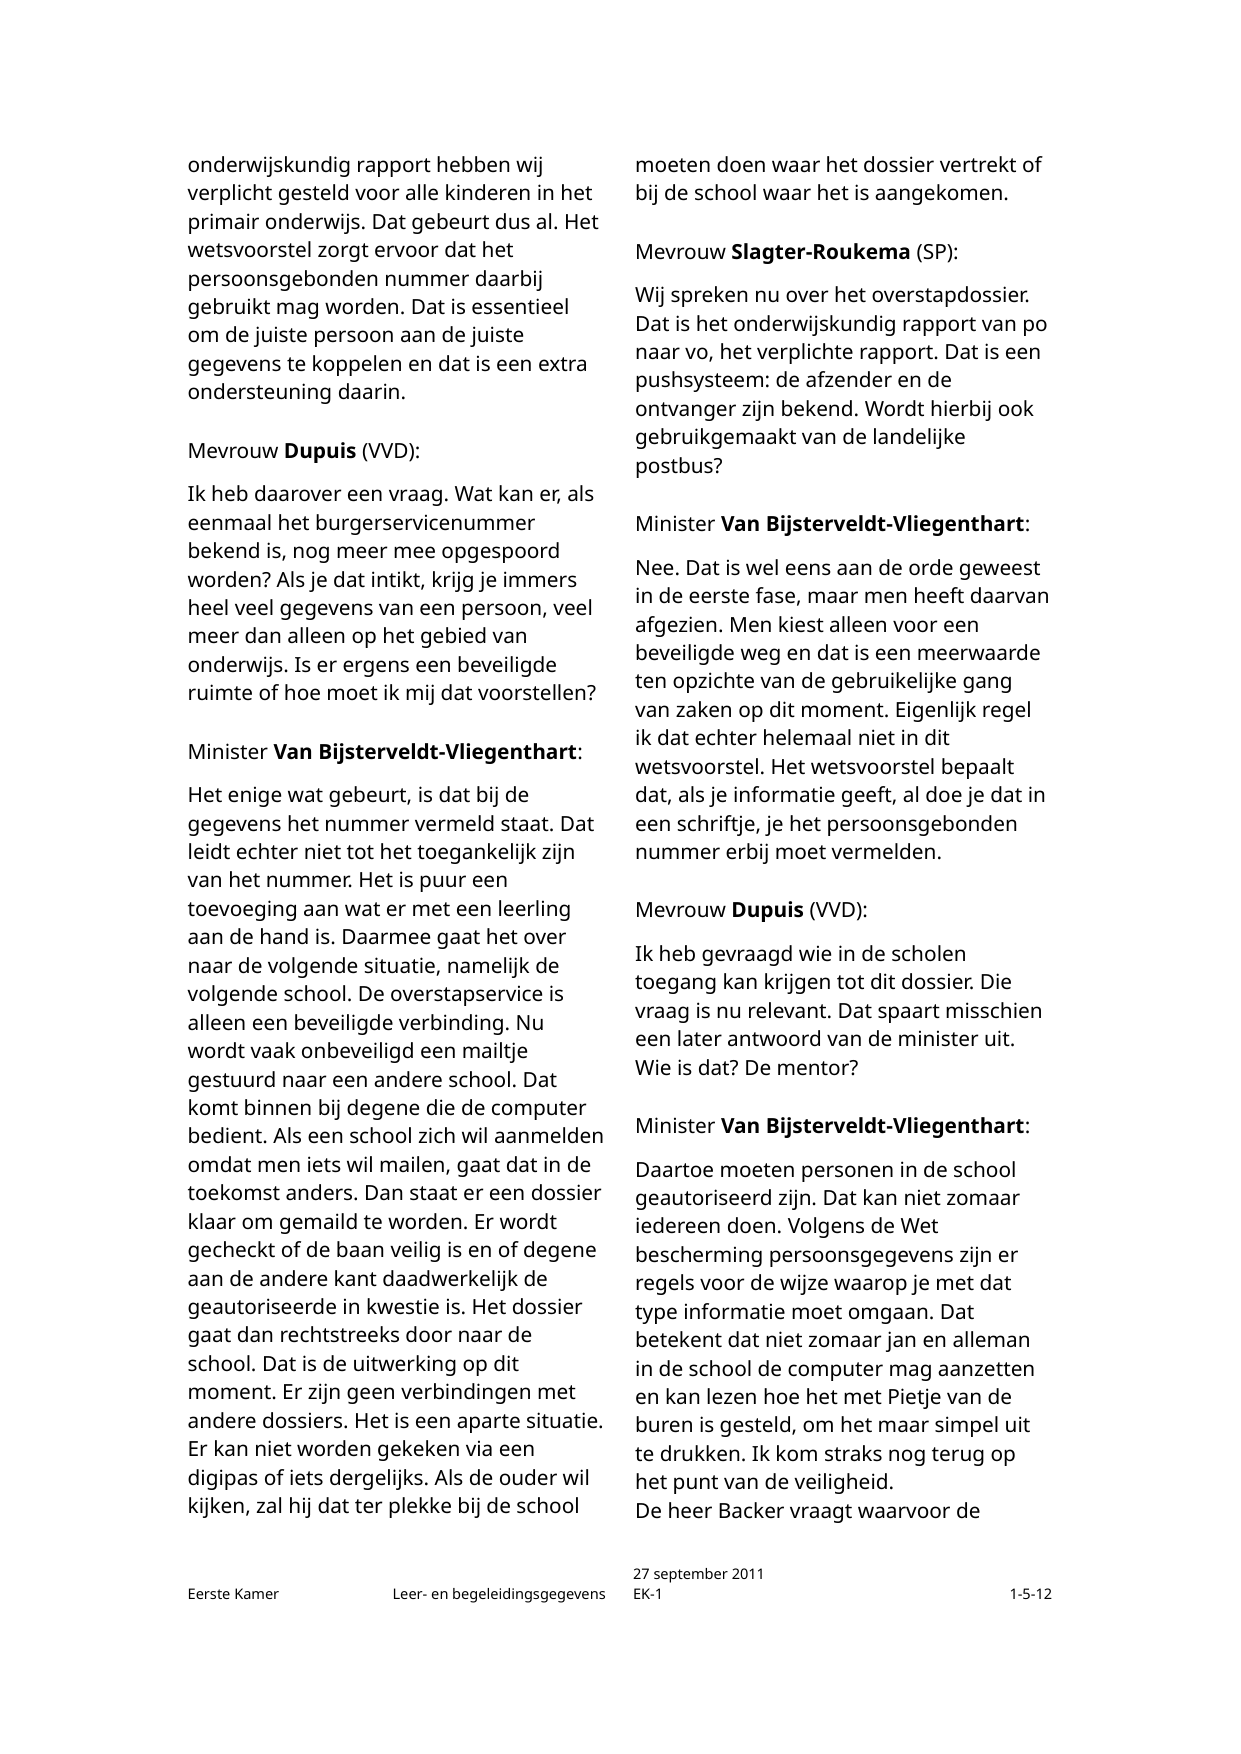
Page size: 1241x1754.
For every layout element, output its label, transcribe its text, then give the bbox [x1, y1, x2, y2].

text Mevrouw Dupuis (VVD): [635, 896, 1053, 924]
text Minister Van Bijsterveldt-Vliegenthart: [635, 1111, 1053, 1140]
text Daartoe moeten personen in de school geautoriseerd zijn. Dat kan niet zomaar iedereen doen. Volgens de Wet bescherming persoonsgegevens zijn er regels voor de wijze waarop je met dat type informatie moet omgaan. Dat betekent dat niet zomaar jan en alleman in de school de computer mag aanzetten en kan lezen hoe het met Pietje van de buren is gesteld, om het maar simpel uit te drukken. Ik kom straks nog terug op het punt van de veiligheid. [635, 1155, 1053, 1496]
text Wij spreken nu over het overstapdossier. Dat is het onderwijskundig rapport van po naar vo, het verplichte rapport. Dat is een pushsysteem: de afzender en de ontvanger zijn bekend. Wordt hierbij ook gebruikgemaakt van de landelijke postbus? [635, 280, 1053, 479]
text Mevrouw Dupuis (VVD): [187, 436, 605, 464]
text Het enige wat gebeurt, is dat bij de gegevens het nummer vermeld staat. Dat leidt echter niet tot het toegankelijk zijn van het nummer. Het is puur een toevoeging aan wat er met een leerling aan de hand is. Daarmee gaat het over naar de volgende situatie, namelijk de volgende school. De overstapservice is alleen een beveiligde verbinding. Nu wordt vaak onbeveiligd een mailtje gestuurd naar een andere school. Dat komt binnen bij degene die de computer bedient. Als een school zich wil aanmelden omdat men iets wil mailen, gaat dat in de toekomst anders. Dan staat er een dossier klaar om gemaild te worden. Er wordt gecheckt of de baan veilig is en of degene aan de andere kant daadwerkelijk de geautoriseerde in kwestie is. Het dossier gaat dan rechtstreeks door naar de school. Dat is de uitwerking op dit moment. Er zijn geen verbindingen met andere dossiers. Het is een aparte situatie. Er kan niet worden gekeken via een digipas of iets dergelijks. Als de ouder wil kijken, zal hij dat ter plekke bij de school [187, 780, 605, 1520]
text Mevrouw Slagter-Roukema (SP): [635, 237, 1053, 265]
text Ik heb daarover een vraag. Wat kan er, als eenmaal het burgerservicenummer bekend is, nog meer mee opgespoord worden? Als je dat intikt, krijg je immers heel veel gegevens van een persoon, veel meer dan alleen op het gebied van onderwijs. Is er ergens een beveiligde ruimte of hoe moet ik mij dat voorstellen? [187, 479, 605, 707]
text Minister Van Bijsterveldt-Vliegenthart: [635, 509, 1053, 538]
text Minister Van Bijsterveldt-Vliegenthart: [187, 737, 605, 765]
text Ik heb gevraagd wie in de scholen toegang kan krijgen tot dit dossier. Die vraag is nu relevant. Dat spaart misschien een later antwoord van de minister uit. Wie is dat? De mentor? [635, 939, 1053, 1081]
text De heer Backer vraagt waarvoor de [635, 1496, 1053, 1524]
text Nee. Dat is wel eens aan de orde geweest in de eerste fase, maar men heeft daarvan afgezien. Men kiest alleen voor een beveiligde weg en dat is een meerwaarde ten opzichte van de gebruikelijke gang van zaken op dit moment. Eigenlijk regel ik dat echter helemaal niet in dit wetsvoorstel. Het wetsvoorstel bepaalt dat, als je informatie geeft, al doe je dat in een schriftje, je het persoonsgebonden nummer erbij moet vermelden. [635, 553, 1053, 866]
text onderwijskundig rapport hebben wij verplicht gesteld voor alle kinderen in het primair onderwijs. Dat gebeurt dus al. Het wetsvoorstel zorgt ervoor dat het persoonsgebonden nummer daarbij gebruikt mag worden. Dat is essentieel om de juiste persoon aan de juiste gegevens te koppelen en dat is een extra ondersteuning daarin. [187, 150, 605, 406]
text moeten doen waar het dossier vertrekt of bij de school waar het is aangekomen. [635, 150, 1053, 207]
